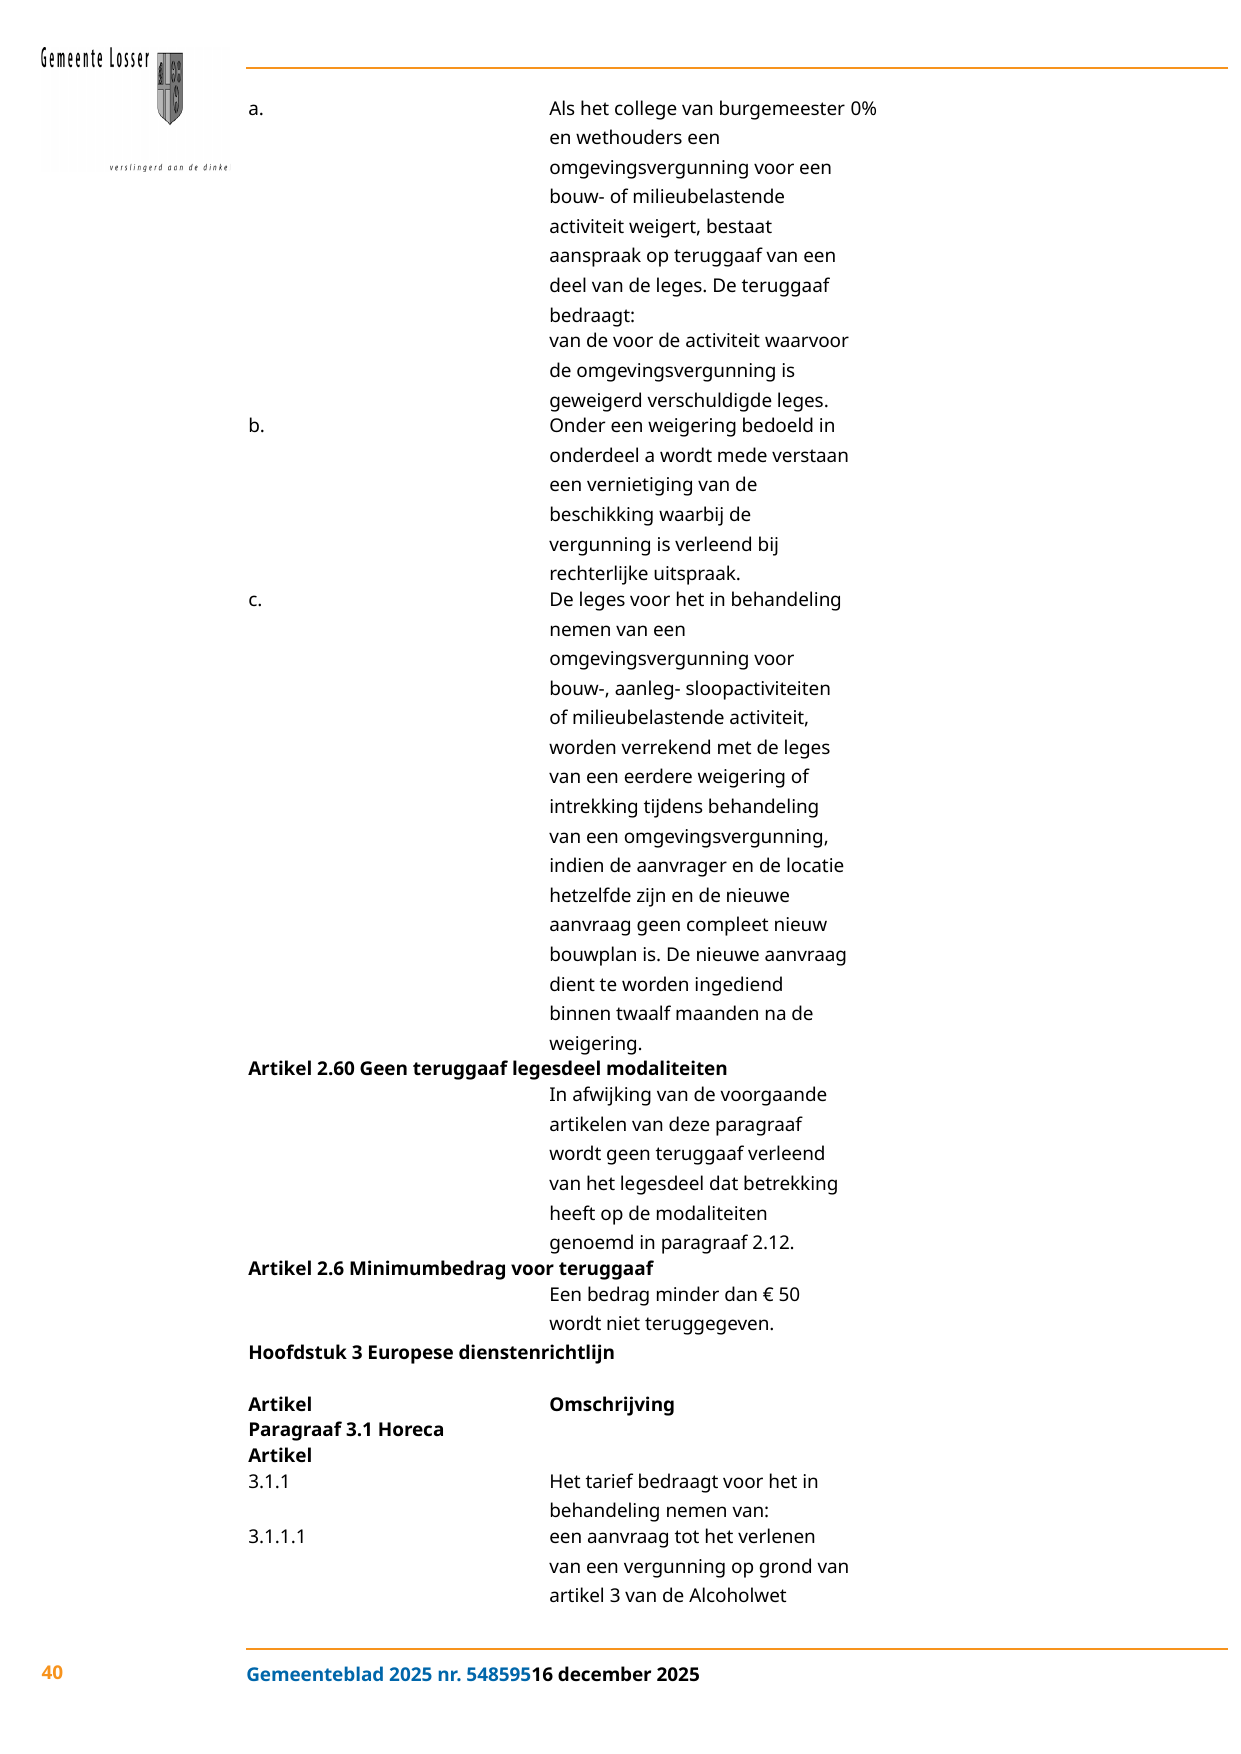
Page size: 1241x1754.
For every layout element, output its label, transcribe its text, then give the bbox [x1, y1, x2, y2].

table_cell een aanvraag tot het verlenen van een vergunning op grond van artikel 3 van de Alcoholwet [549, 1523, 850, 1608]
table_cell [248, 328, 549, 412]
table_cell [850, 1442, 1152, 1468]
table_cell [549, 1365, 850, 1391]
table_header [850, 1339, 1152, 1365]
table_cell Omschrijving [549, 1391, 850, 1417]
table_cell Artikel [248, 1391, 549, 1417]
table_cell Artikel [248, 1442, 850, 1468]
table_cell [850, 1468, 1152, 1523]
table_cell 3.1.1 [248, 1468, 549, 1523]
table_cell Het tarief bedraagt voor het in behandeling nemen van: [549, 1468, 850, 1523]
table_cell [850, 1056, 1152, 1081]
table_cell Artikel 2.6 Minimumbedrag voor teruggaaf [248, 1255, 850, 1281]
table_cell Artikel 2.60 Geen teruggaaf legesdeel modaliteiten [248, 1056, 850, 1081]
table_cell [248, 1081, 549, 1255]
table_cell [850, 1281, 1152, 1336]
table_cell Als het college van burgemeester en wethouders een omgevingsvergunning voor een bouw- of milieubelastende activiteit weigert, bestaat aanspraak op teruggaaf van een deel van de leges. De teruggaaf bedraagt: [549, 95, 850, 328]
table_cell [248, 1365, 549, 1391]
table_cell De leges voor het in behandeling nemen van een omgevingsvergunning voor bouw-, aanleg- sloopactiviteiten of milieubelastende activiteit, worden verrekend met de leges van een eerdere weigering of intrekking tijdens behandeling van een omgevingsvergunning, indien de aanvrager en de locatie hetzelfde zijn en de nieuwe aanvraag geen compleet nieuw bouwplan is. De nieuwe aanvraag dient te worden ingediend binnen twaalf maanden na de weigering. [549, 586, 850, 1056]
table_cell [850, 586, 1152, 1056]
table_header Hoofdstuk 3 Europese dienstenrichtlijn [248, 1339, 850, 1365]
table_cell [850, 413, 1152, 586]
table_cell [850, 1417, 1152, 1442]
table_cell c. [248, 586, 549, 1056]
table_cell Een bedrag minder dan € 50 wordt niet teruggegeven. [549, 1281, 850, 1336]
table_cell [850, 328, 1152, 412]
table_cell [850, 1523, 1152, 1608]
table_cell 3.1.1.1 [248, 1523, 549, 1608]
table_cell [850, 1391, 1152, 1417]
table_cell a. [248, 95, 549, 328]
picture [41, 47, 231, 172]
table_cell Paragraaf 3.1 Horeca [248, 1417, 850, 1442]
table_cell van de voor de activiteit waarvoor de omgevingsvergunning is geweigerd verschuldigde leges. [549, 328, 850, 412]
table_cell Onder een weigering bedoeld in onderdeel a wordt mede verstaan een vernietiging van de beschikking waarbij de vergunning is verleend bij rechterlijke uitspraak. [549, 413, 850, 586]
table_cell [248, 1281, 549, 1336]
table_cell [850, 1255, 1152, 1281]
table_cell b. [248, 413, 549, 586]
table_cell [850, 1365, 1152, 1391]
table_cell [850, 1081, 1152, 1255]
table_cell 0% [850, 95, 1152, 328]
table_cell In afwijking van de voorgaande artikelen van deze paragraaf wordt geen teruggaaf verleend van het legesdeel dat betrekking heeft op de modaliteiten genoemd in paragraaf 2.12. [549, 1081, 850, 1255]
